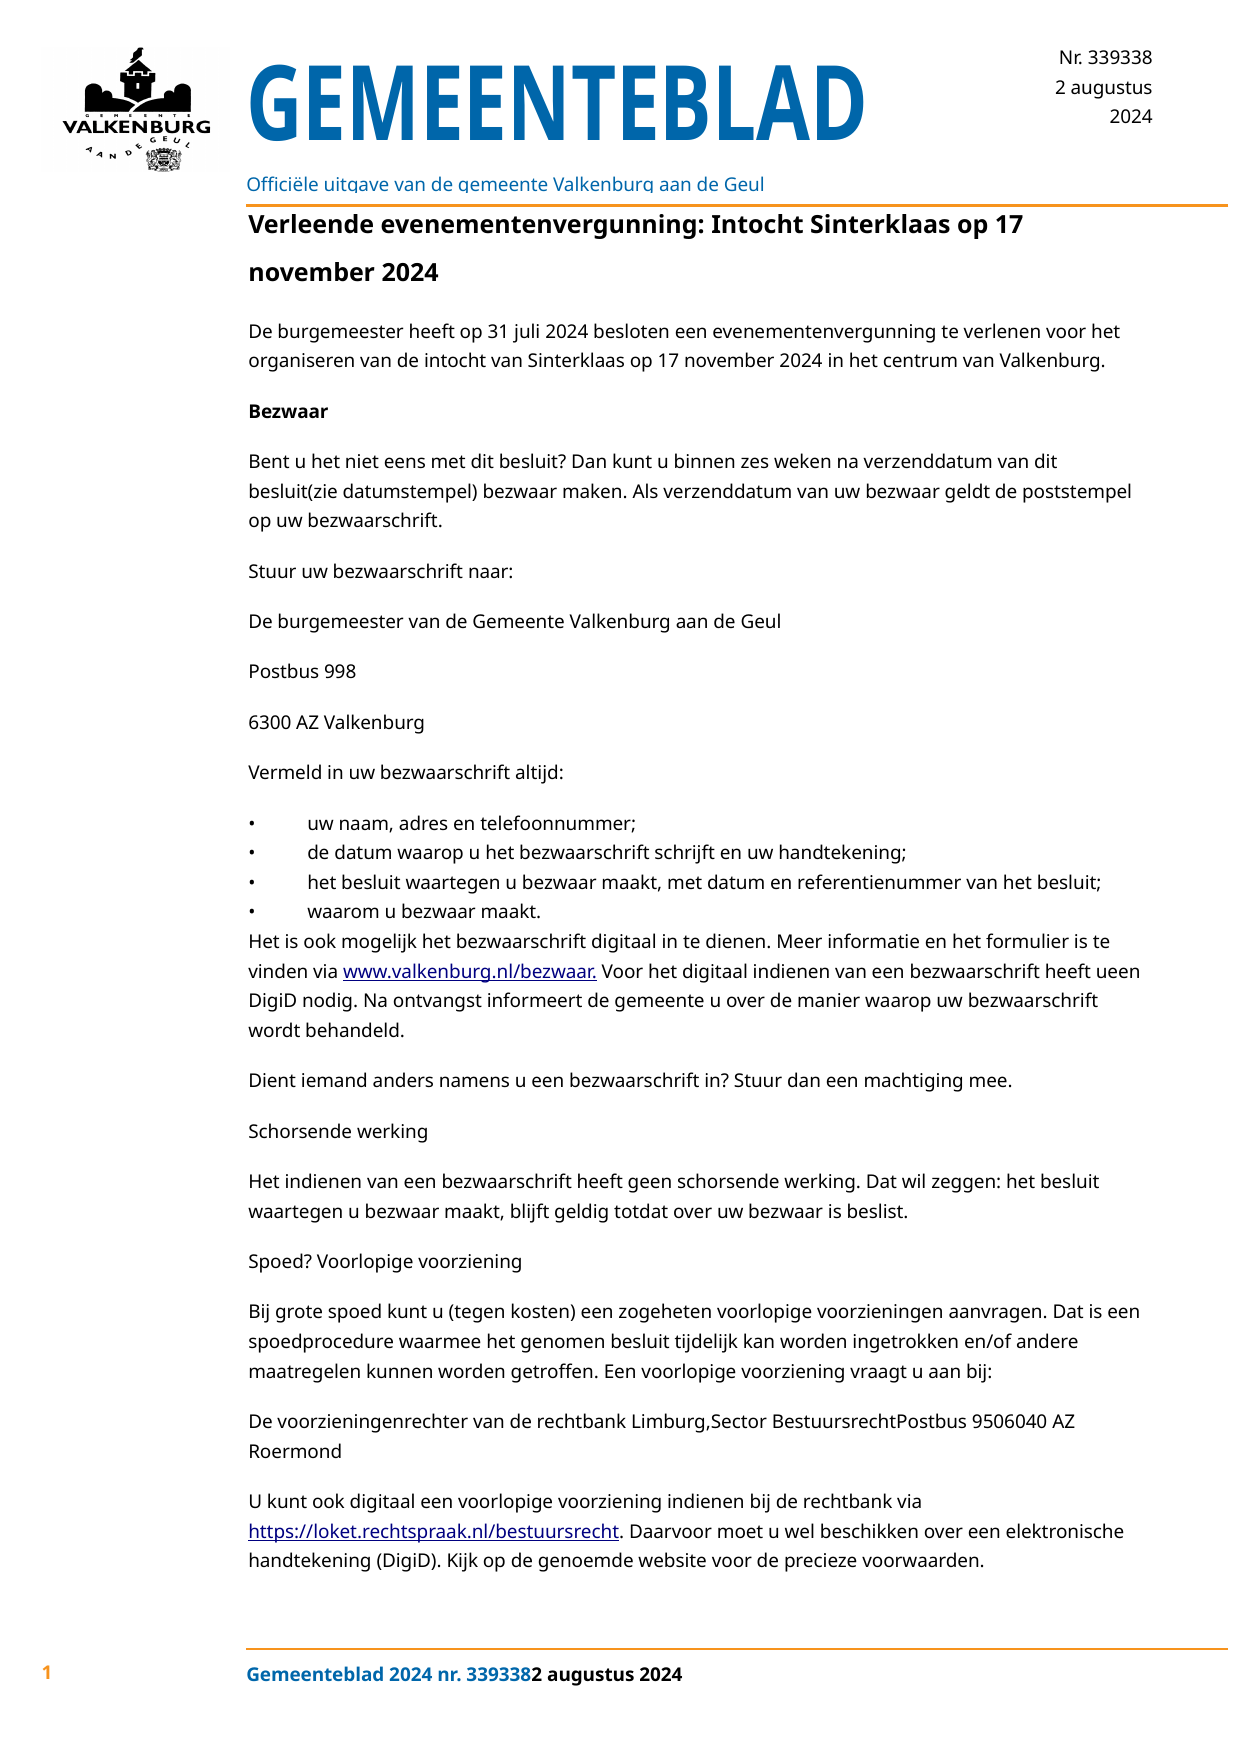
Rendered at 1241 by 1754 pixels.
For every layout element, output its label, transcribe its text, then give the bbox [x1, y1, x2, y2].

text De burgemeester van de Gemeente Valkenburg aan de Geul [248, 608, 1152, 634]
text Verleende evenementenvergunning: Intocht Sinterklaas op 17 november 2024 [248, 207, 1152, 288]
text Spoed? Voorlopige voorziening [248, 1248, 1152, 1274]
text Stuur uw bezwaarschrift naar: [248, 558, 1152, 584]
picture [41, 47, 231, 172]
list het besluit waartegen u bezwaar maakt, met datum en referentienummer van het besluit; [248, 869, 1152, 895]
text Bent u het niet eens met dit besluit? Dan kunt u binnen zes weken na verzenddatum van dit besluit(zie datumstempel) bezwaar maken. Als verzenddatum van uw bezwaar geldt de poststempel op uw bezwaarschrift. [248, 448, 1152, 533]
text U kunt ook digitaal een voorlopige voorziening indienen bij de rechtbank via https://loket.rechtspraak.nl/bestuursrecht. Daarvoor moet u wel beschikken over een elektronische handtekening (DigiD). Kijk op de genoemde website voor de precieze voorwaarden. [248, 1488, 1152, 1573]
list uw naam, adres en telefoonnummer; [248, 810, 1152, 836]
text Het indienen van een bezwaarschrift heeft geen schorsende werking. Dat wil zeggen: het besluit waartegen u bezwaar maakt, blijft geldig totdat over uw bezwaar is beslist. [248, 1168, 1152, 1224]
text Schorsende werking [248, 1118, 1152, 1144]
text Vermeld in uw bezwaarschrift altijd: [248, 759, 1152, 785]
text Bezwaar [248, 398, 1152, 424]
text De burgemeester heeft op 31 juli 2024 besloten een evenementenvergunning te verlenen voor het organiseren van de intocht van Sinterklaas op 17 november 2024 in het centrum van Valkenburg. [248, 318, 1152, 373]
text De voorzieningenrechter van de rechtbank Limburg,Sector BestuursrechtPostbus 9506040 AZ Roermond [248, 1408, 1152, 1464]
list waarom u bezwaar maakt. [248, 899, 1152, 924]
text Postbus 998 [248, 659, 1152, 684]
list de datum waarop u het bezwaarschrift schrijft en uw handtekening; [248, 839, 1152, 865]
text Het is ook mogelijk het bezwaarschrift digitaal in te dienen. Meer informatie en het formulier is te vinden via www.valkenburg.nl/bezwaar. Voor het digitaal indienen van een bezwaarschrift heeft ueen DigiD nodig. Na ontvangst informeert de gemeente u over de manier waarop uw bezwaarschrift wordt behandeld. [248, 928, 1152, 1043]
text 6300 AZ Valkenburg [248, 709, 1152, 735]
text Bij grote spoed kunt u (tegen kosten) een zogeheten voorlopige voorzieningen aanvragen. Dat is een spoedprocedure waarmee het genomen besluit tijdelijk kan worden ingetrokken en/of andere maatregelen kunnen worden getroffen. Een voorlopige voorziening vraagt u aan bij: [248, 1299, 1152, 1384]
text Dient iemand anders namens u een bezwaarschrift in? Stuur dan een machtiging mee. [248, 1067, 1152, 1093]
